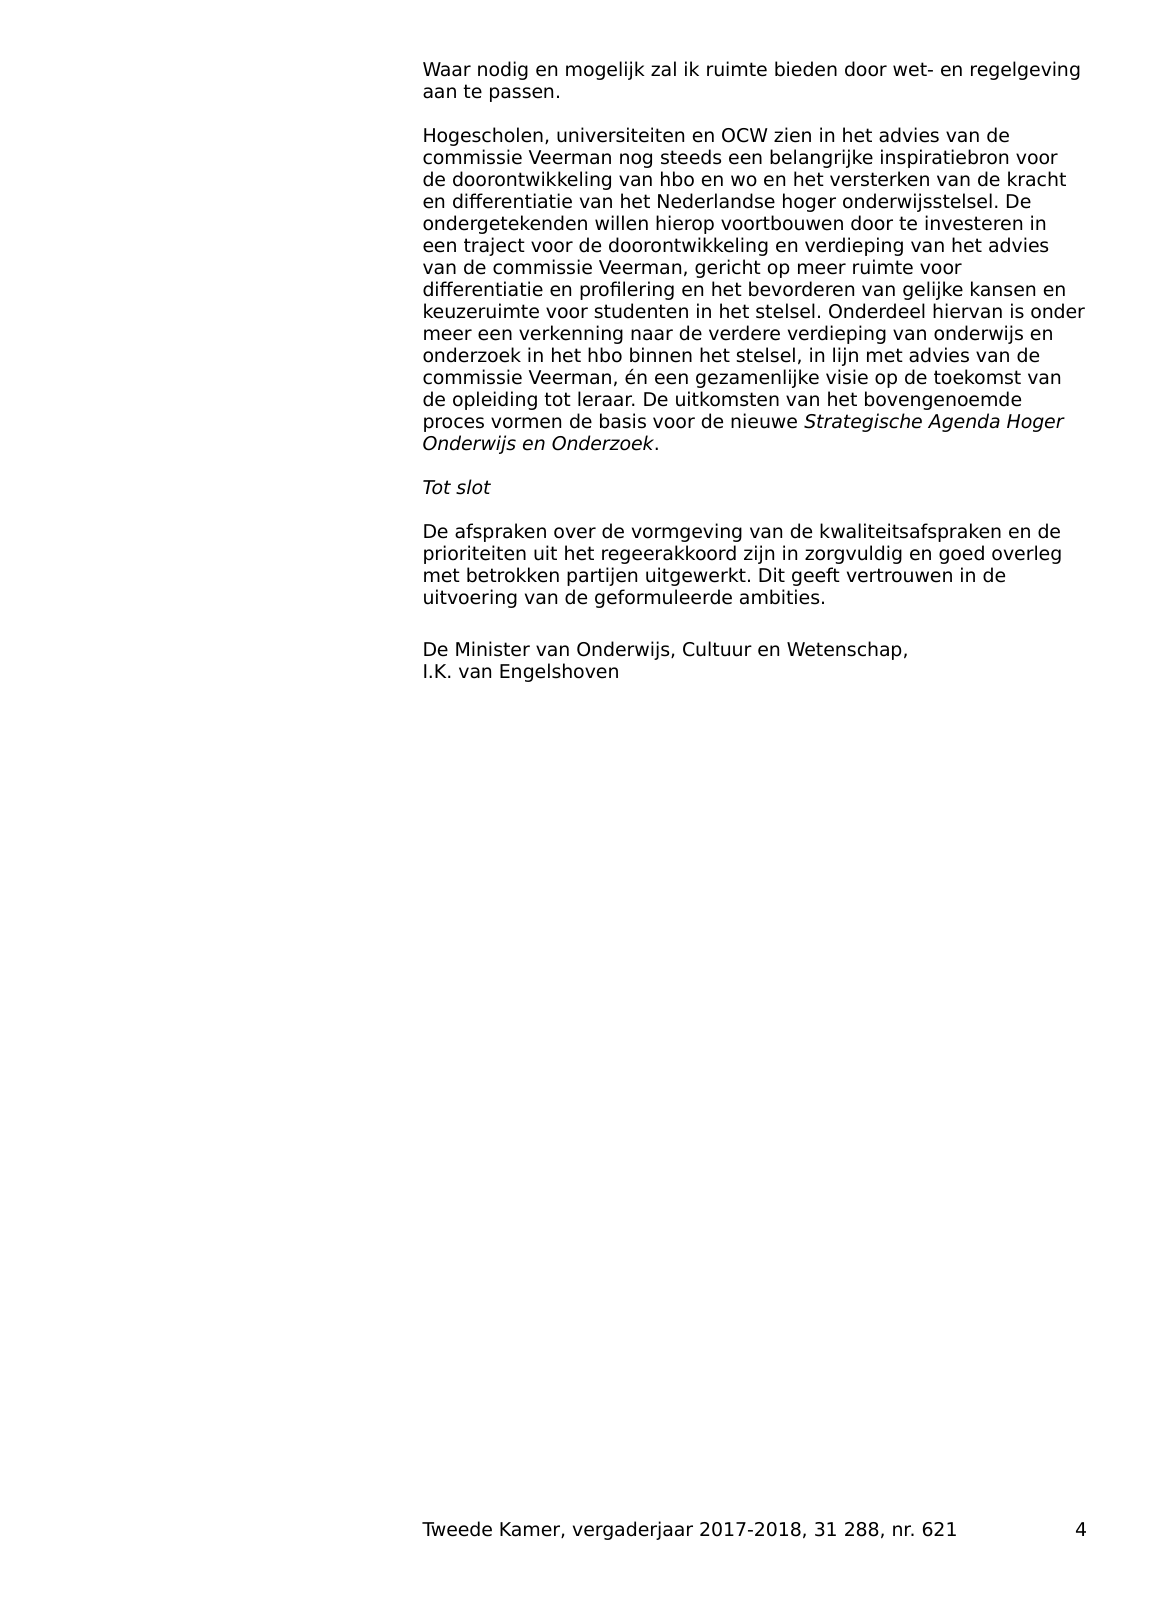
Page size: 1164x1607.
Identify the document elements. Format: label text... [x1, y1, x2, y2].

subtitle Tot slot [422, 477, 1087, 499]
text De afspraken over de vormgeving van de kwaliteitsafspraken en de prioriteiten uit het regeerakkoord zijn in zorgvuldig en goed overleg met betrokken partijen uitgewerkt. Dit geeft vertrouwen in de uitvoering van de geformuleerde ambities. [422, 521, 1087, 609]
text De Minister van Onderwijs, Cultuur en Wetenschap, I.K. van Engelshoven [422, 639, 1087, 683]
text Waar nodig en mogelijk zal ik ruimte bieden door wet- en regelgeving aan te passen. [422, 59, 1087, 103]
text Hogescholen, universiteiten en OCW zien in het advies van de commissie Veerman nog steeds een belangrijke inspiratiebron voor de doorontwikkeling van hbo en wo en het versterken van de kracht en differentiatie van het Nederlandse hoger onderwijsstelsel. De ondergetekenden willen hierop voortbouwen door te investeren in een traject voor de doorontwikkeling en verdieping van het advies van de commissie Veerman, gericht op meer ruimte voor differentiatie en profilering en het bevorderen van gelijke kansen en keuzeruimte voor studenten in het stelsel. Onderdeel hiervan is onder meer een verkenning naar de verdere verdieping van onderwijs en onderzoek in het hbo binnen het stelsel, in lijn met advies van de commissie Veerman, én een gezamenlijke visie op de toekomst van de opleiding tot leraar. De uitkomsten van het bovengenoemde proces vormen de basis voor de nieuwe Strategische Agenda Hoger Onderwijs en Onderzoek. [422, 125, 1087, 455]
